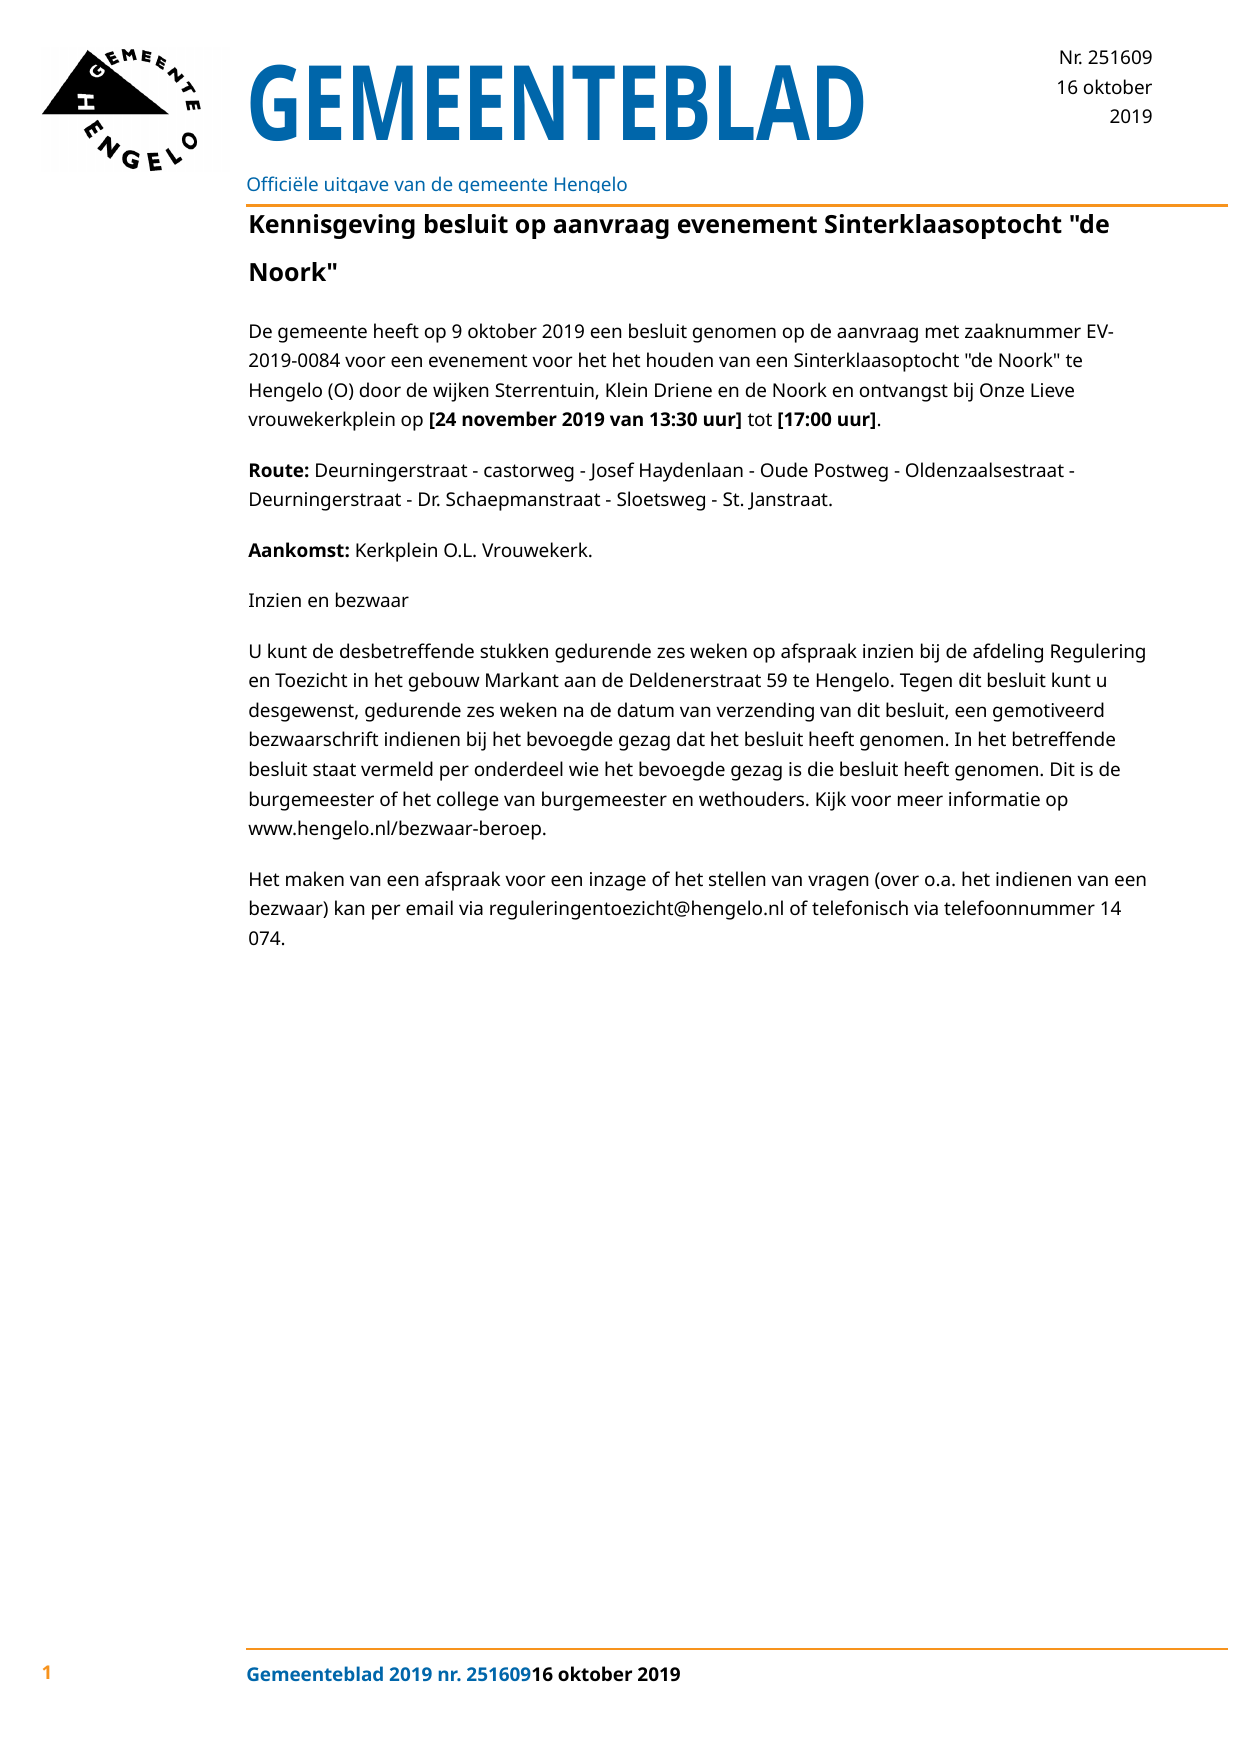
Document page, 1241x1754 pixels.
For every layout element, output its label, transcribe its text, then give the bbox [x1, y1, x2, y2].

text De gemeente heeft op 9 oktober 2019 een besluit genomen op de aanvraag met zaaknummer EV-2019-0084 voor een evenement voor het het houden van een Sinterklaasoptocht "de Noork" te Hengelo (O) door de wijken Sterrentuin, Klein Driene en de Noork en ontvangst bij Onze Lieve vrouwekerkplein op [24 november 2019 van 13:30 uur] tot [17:00 uur]. [248, 318, 1152, 432]
text Kennisgeving besluit op aanvraag evenement Sinterklaasoptocht "de Noork" [248, 207, 1152, 288]
picture [41, 47, 231, 172]
text Inzien en bezwaar [248, 587, 1152, 613]
text U kunt de desbetreffende stukken gedurende zes weken op afspraak inzien bij de afdeling Regulering en Toezicht in het gebouw Markant aan de Deldenerstraat 59 te Hengelo. Tegen dit besluit kunt u desgewenst, gedurende zes weken na de datum van verzending van dit besluit, een gemotiveerd bezwaarschrift indienen bij het bevoegde gezag dat het besluit heeft genomen. In het betreffende besluit staat vermeld per onderdeel wie het bevoegde gezag is die besluit heeft genomen. Dit is de burgemeester of het college van burgemeester en wethouders. Kijk voor meer informatie op www.hengelo.nl/bezwaar-beroep. [248, 638, 1152, 841]
text Aankomst: Kerkplein O.L. Vrouwekerk. [248, 537, 1152, 563]
text Route: Deurningerstraat - castorweg - Josef Haydenlaan - Oude Postweg - Oldenzaalsestraat - Deurningerstraat - Dr. Schaepmanstraat - Sloetsweg - St. Janstraat. [248, 457, 1152, 512]
text Het maken van een afspraak voor een inzage of het stellen van vragen (over o.a. het indienen van een bezwaar) kan per email via reguleringentoezicht@hengelo.nl of telefonisch via telefoonnummer 14 074. [248, 866, 1152, 951]
